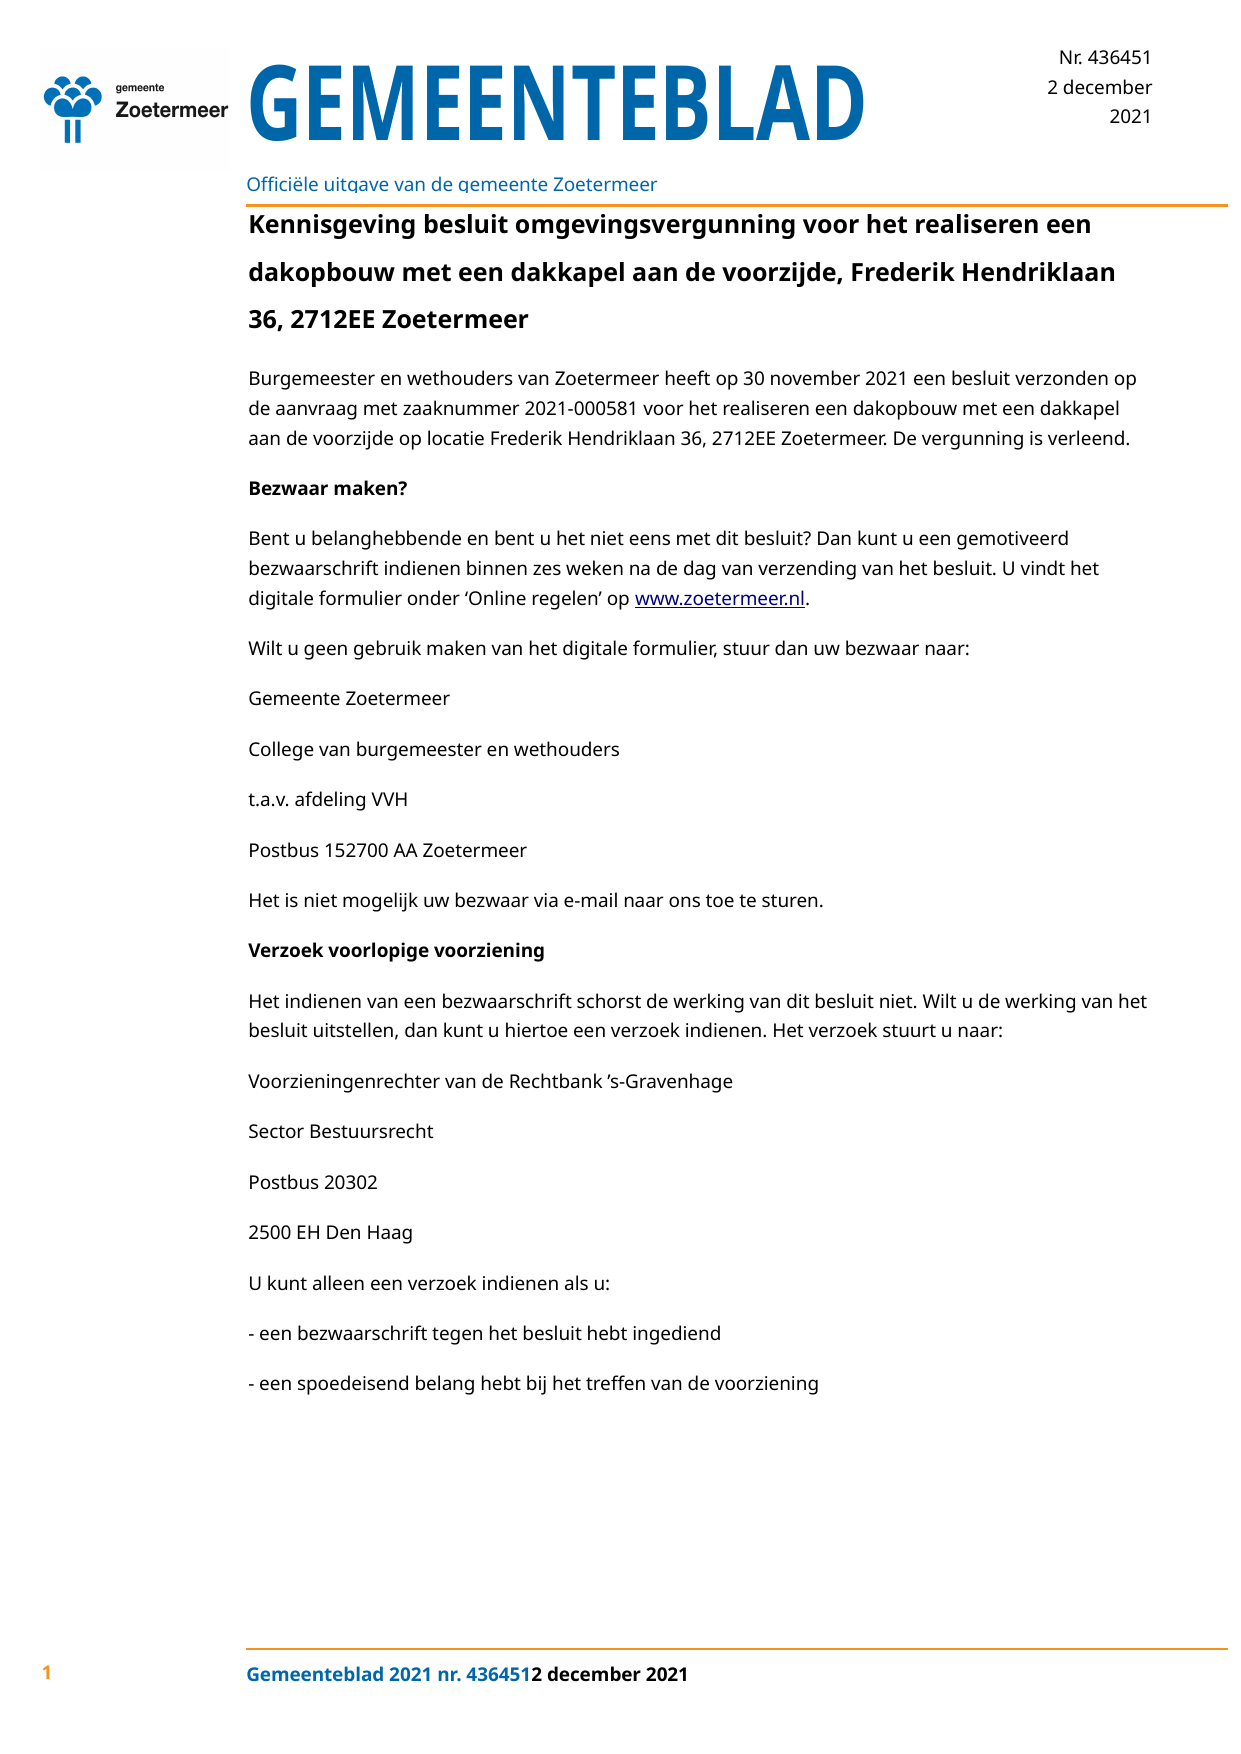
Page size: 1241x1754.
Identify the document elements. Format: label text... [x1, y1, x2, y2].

text - een spoedeisend belang hebt bij het treffen van de voorziening [248, 1371, 1152, 1396]
text Het indienen van een bezwaarschrift schorst de werking van dit besluit niet. Wilt u de werking van het besluit uitstellen, dan kunt u hiertoe een verzoek indienen. Het verzoek stuurt u naar: [248, 988, 1152, 1043]
text Bent u belanghebbende en bent u het niet eens met dit besluit? Dan kunt u een gemotiveerd bezwaarschrift indienen binnen zes weken na de dag van verzending van het besluit. U vindt het digitale formulier onder ‘Online regelen’ op www.zoetermeer.nl. [248, 526, 1152, 610]
text t.a.v. afdeling VVH [248, 786, 1152, 812]
text College van burgemeester en wethouders [248, 736, 1152, 762]
text 2500 EH Den Haag [248, 1219, 1152, 1245]
text Voorzieningenrechter van de Rechtbank ’s-Gravenhage [248, 1068, 1152, 1094]
picture [41, 47, 231, 172]
text Kennisgeving besluit omgevingsvergunning voor het realiseren een dakopbouw met een dakkapel aan de voorzijde, Frederik Hendriklaan 36, 2712EE Zoetermeer [248, 207, 1152, 336]
text Gemeente Zoetermeer [248, 686, 1152, 711]
text Wilt u geen gebruik maken van het digitale formulier, stuur dan uw bezwaar naar: [248, 635, 1152, 661]
text Verzoek voorlopige voorziening [248, 938, 1152, 963]
text Burgemeester en wethouders van Zoetermeer heeft op 30 november 2021 een besluit verzonden op de aanvraag met zaaknummer 2021-000581 voor het realiseren een dakopbouw met een dakkapel aan de voorzijde op locatie Frederik Hendriklaan 36, 2712EE Zoetermeer. De vergunning is verleend. [248, 366, 1152, 450]
text - een bezwaarschrift tegen het besluit hebt ingediend [248, 1320, 1152, 1346]
text Postbus 152700 AA Zoetermeer [248, 837, 1152, 862]
text Bezwaar maken? [248, 475, 1152, 501]
text Sector Bestuursrecht [248, 1118, 1152, 1144]
text U kunt alleen een verzoek indienen als u: [248, 1270, 1152, 1295]
text Postbus 20302 [248, 1169, 1152, 1194]
text Het is niet mogelijk uw bezwaar via e-mail naar ons toe te sturen. [248, 887, 1152, 913]
